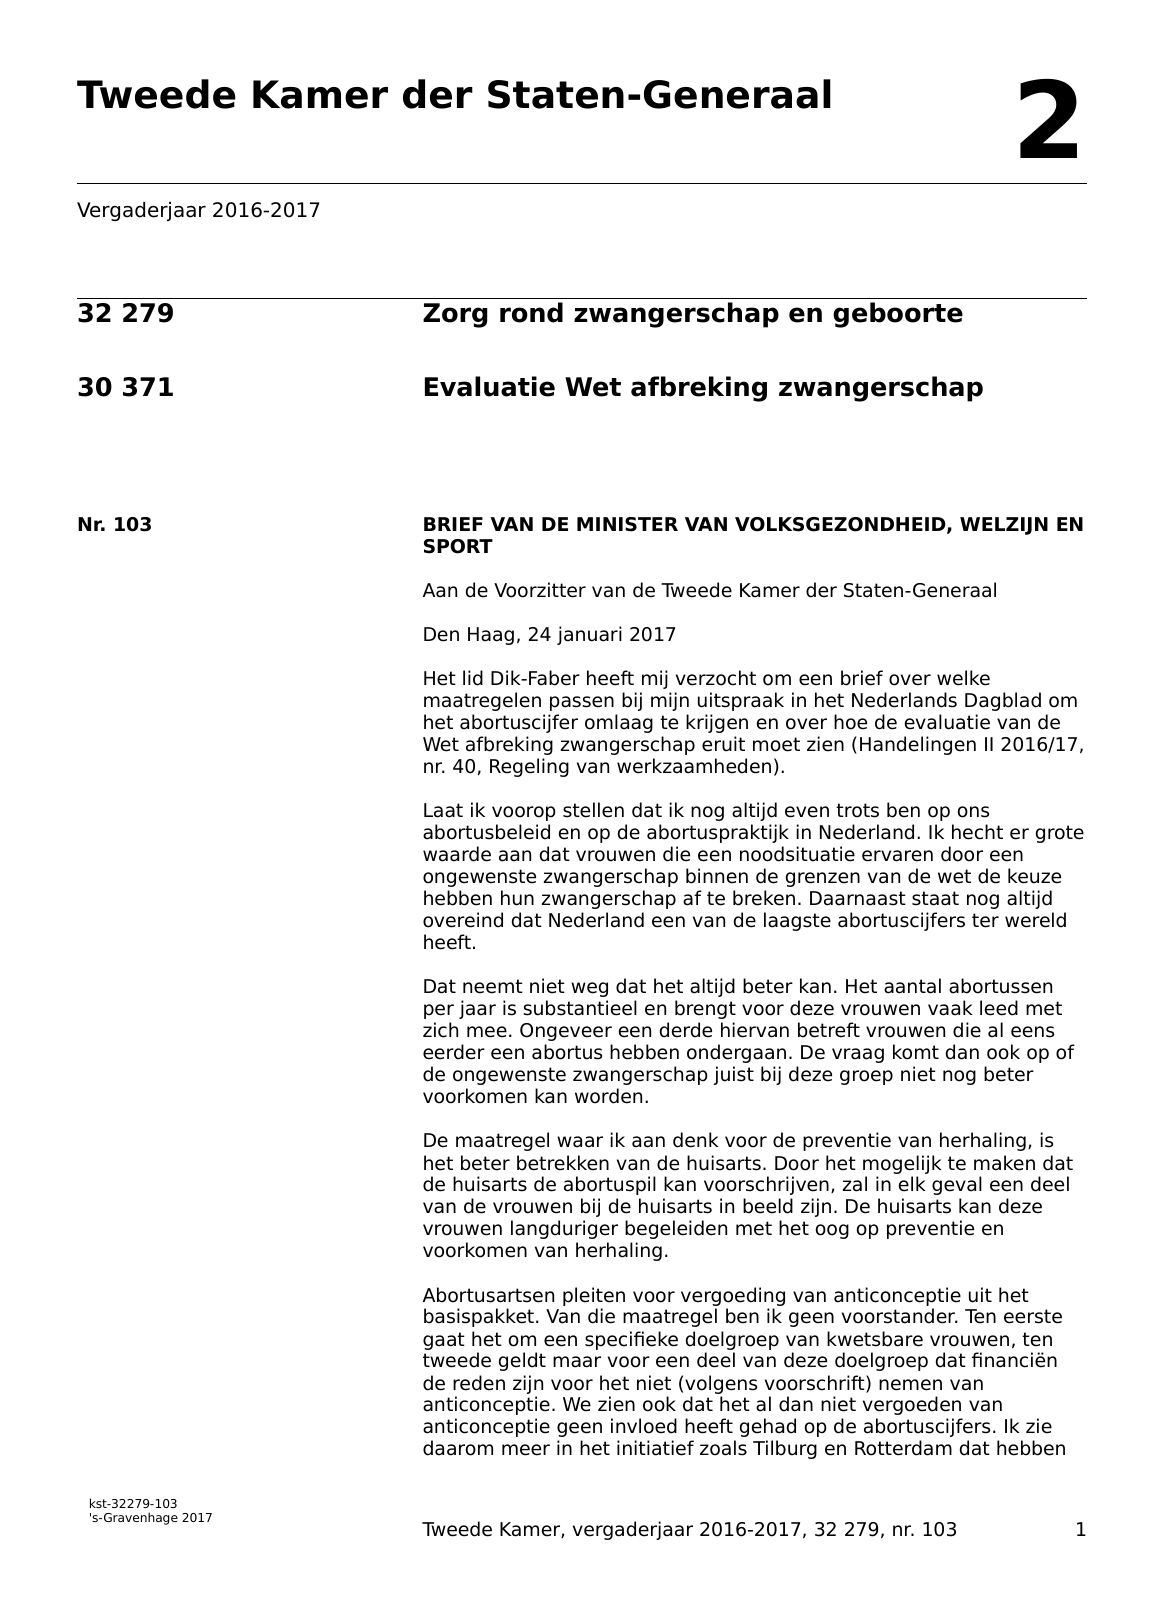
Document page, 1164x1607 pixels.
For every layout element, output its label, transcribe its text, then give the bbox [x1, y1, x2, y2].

table_header 2 [886, 59, 1087, 183]
subtitle 30 371 Evaluatie Wet afbreking zwangerschap [77, 373, 1087, 403]
text Aan de Voorzitter van de Tweede Kamer der Staten-Generaal [422, 580, 1087, 602]
text Laat ik voorop stellen dat ik nog altijd even trots ben op ons abortusbeleid en op de abortuspraktijk in Nederland. Ik hecht er grote waarde aan dat vrouwen die een noodsituatie ervaren door een ongewenste zwangerschap binnen de grenzen van de wet de keuze hebben hun zwangerschap af te breken. Daarnaast staat nog altijd overeind dat Nederland een van de laagste abortuscijfers ter wereld heeft. [422, 800, 1087, 954]
subtitle 32 279 Zorg rond zwangerschap en geboorte [77, 299, 1087, 329]
subtitle Nr. 103 BRIEF VAN DE MINISTER VAN VOLKSGEZONDHEID, WELZIJN EN SPORT [77, 514, 1087, 558]
table_header Tweede Kamer der Staten-Generaal [77, 59, 886, 183]
text Dat neemt niet weg dat het altijd beter kan. Het aantal abortussen per jaar is substantieel en brengt voor deze vrouwen vaak leed met zich mee. Ongeveer een derde hiervan betreft vrouwen die al eens eerder een abortus hebben ondergaan. De vraag komt dan ook op of de ongewenste zwangerschap juist bij deze groep niet nog beter voorkomen kan worden. [422, 976, 1087, 1108]
text Den Haag, 24 januari 2017 [422, 624, 1087, 646]
text Het lid Dik-Faber heeft mij verzocht om een brief over welke maatregelen passen bij mijn uitspraak in het Nederlands Dagblad om het abortuscijfer omlaag te krijgen en over hoe de evaluatie van de Wet afbreking zwangerschap eruit moet zien (Handelingen II 2016/17, nr. 40, Regeling van werkzaamheden). [422, 668, 1087, 778]
text kst-32279-103 [88, 1497, 323, 1511]
text 's-Gravenhage 2017 [88, 1511, 323, 1525]
table_cell Vergaderjaar 2016-2017 [77, 184, 1087, 298]
text De maatregel waar ik aan denk voor de preventie van herhaling, is het beter betrekken van de huisarts. Door het mogelijk te maken dat de huisarts de abortuspil kan voorschrijven, zal in elk geval een deel van de vrouwen bij de huisarts in beeld zijn. De huisarts kan deze vrouwen langduriger begeleiden met het oog op preventie en voorkomen van herhaling. [422, 1130, 1087, 1262]
text Abortusartsen pleiten voor vergoeding van anticonceptie uit het basispakket. Van die maatregel ben ik geen voorstander. Ten eerste gaat het om een specifieke doelgroep van kwetsbare vrouwen, ten tweede geldt maar voor een deel van deze doelgroep dat financiën de reden zijn voor het niet (volgens voorschrift) nemen van anticonceptie. We zien ook dat het al dan niet vergoeden van anticonceptie geen invloed heeft gehad op de abortuscijfers. Ik zie daarom meer in het initiatief zoals Tilburg en Rotterdam dat hebben [422, 1284, 1087, 1460]
